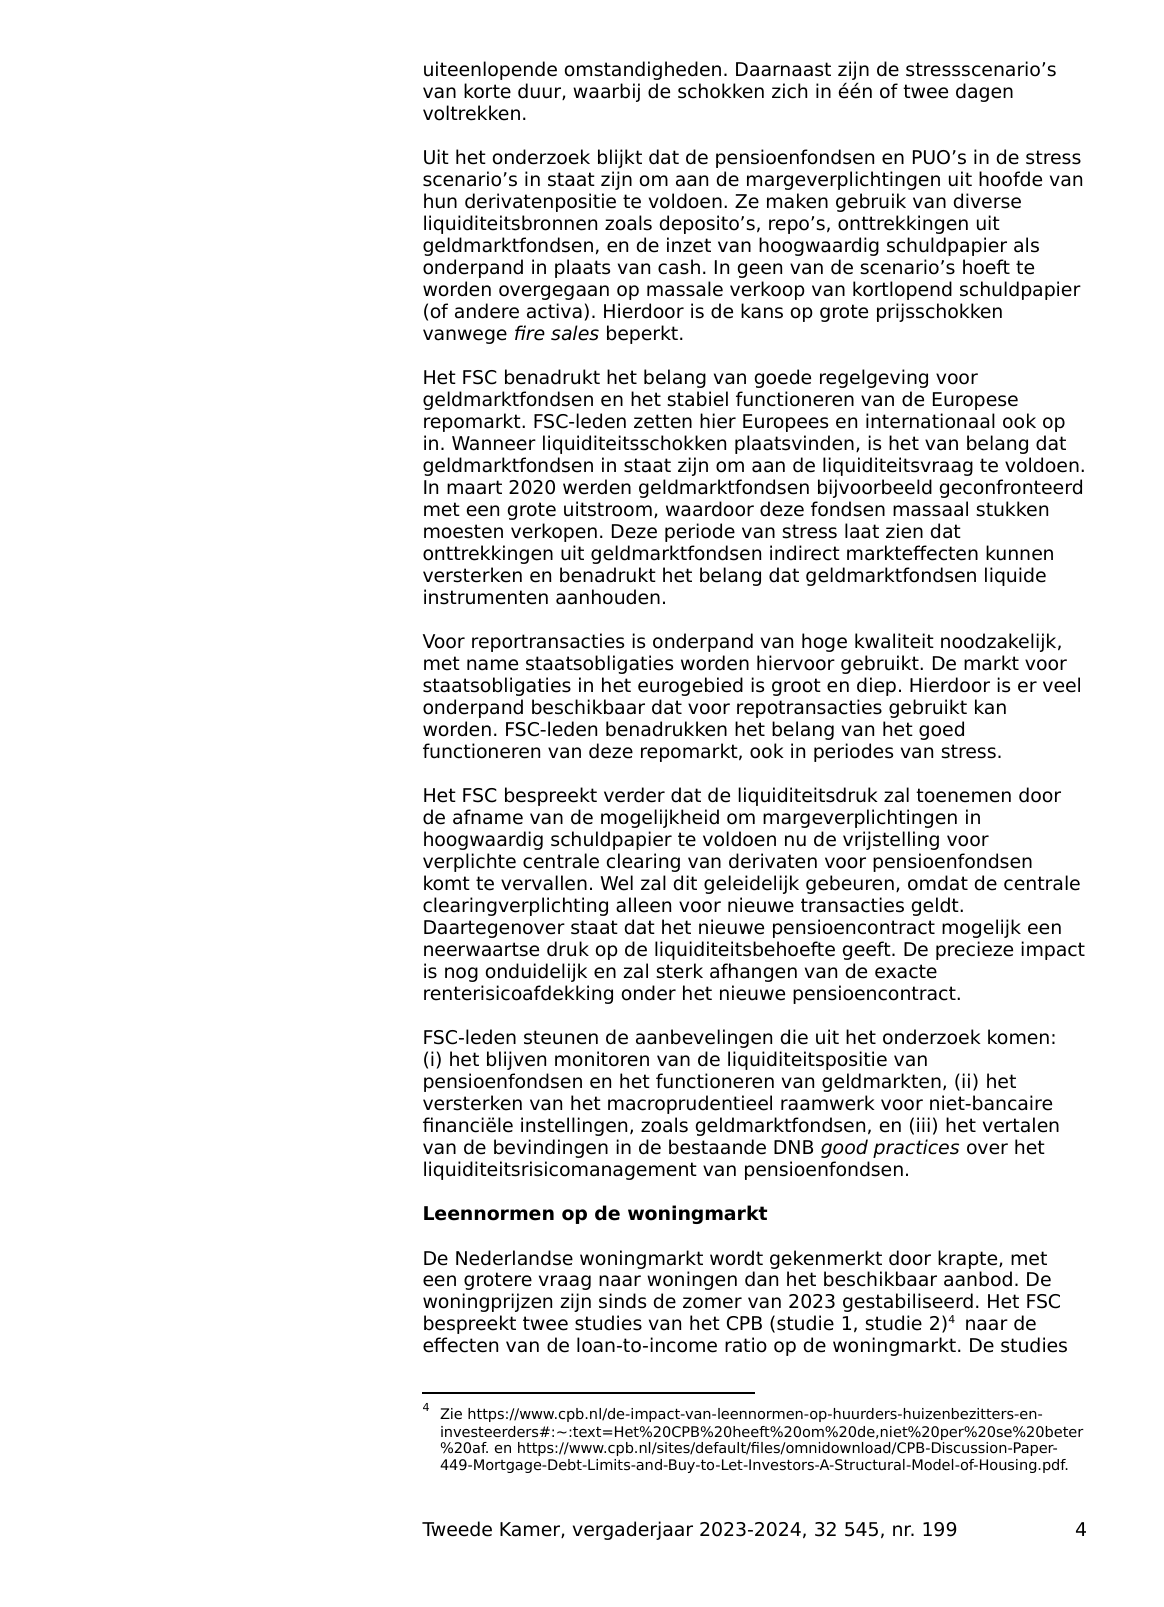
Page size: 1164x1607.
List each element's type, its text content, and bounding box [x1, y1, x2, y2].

text FSC-leden steunen de aanbevelingen die uit het onderzoek komen: (i) het blijven monitoren van de liquiditeitspositie van pensioenfondsen en het functioneren van geldmarkten, (ii) het versterken van het macroprudentieel raamwerk voor niet-bancaire financiële instellingen, zoals geldmarktfondsen, en (iii) het vertalen van de bevindingen in de bestaande DNB good practices over het liquiditeitsrisicomanagement van pensioenfondsen. [422, 1027, 1087, 1181]
subtitle Leennormen op de woningmarkt [422, 1203, 1087, 1225]
text De Nederlandse woningmarkt wordt gekenmerkt door krapte, met een grotere vraag naar woningen dan het beschikbaar aanbod. De woningprijzen zijn sinds de zomer van 2023 gestabiliseerd. Het FSC bespreekt twee studies van het CPB (studie 1, studie 2) naar de effecten van de loan-to-income ratio op de woningmarkt. De studies [422, 1247, 1087, 1357]
text Zie https://www.cpb.nl/de-impact-van-leennormen-op-huurders-huizenbezitters-en-investeerders#:~:text=Het%20CPB%20heeft%20om%20de,niet%20per%20se%20beter%20af. en https://www.cpb.nl/sites/default/files/omnidownload/CPB-Discussion-Paper-449-Mortgage-Debt-Limits-and-Buy-to-Let-Investors-A-Structural-Model-of-Housing.pdf. [422, 1402, 1087, 1474]
text Voor reportransacties is onderpand van hoge kwaliteit noodzakelijk, met name staatsobligaties worden hiervoor gebruikt. De markt voor staatsobligaties in het eurogebied is groot en diep. Hierdoor is er veel onderpand beschikbaar dat voor repotransacties gebruikt kan worden. FSC-leden benadrukken het belang van het goed functioneren van deze repomarkt, ook in periodes van stress. [422, 631, 1087, 763]
text Het FSC bespreekt verder dat de liquiditeitsdruk zal toenemen door de afname van de mogelijkheid om margeverplichtingen in hoogwaardig schuldpapier te voldoen nu de vrijstelling voor verplichte centrale clearing van derivaten voor pensioenfondsen komt te vervallen. Wel zal dit geleidelijk gebeuren, omdat de centrale clearingverplichting alleen voor nieuwe transacties geldt. Daartegenover staat dat het nieuwe pensioencontract mogelijk een neerwaartse druk op de liquiditeitsbehoefte geeft. De precieze impact is nog onduidelijk en zal sterk afhangen van de exacte renterisicoafdekking onder het nieuwe pensioencontract. [422, 785, 1087, 1005]
text Uit het onderzoek blijkt dat de pensioenfondsen en PUO’s in de stress scenario’s in staat zijn om aan de margeverplichtingen uit hoofde van hun derivatenpositie te voldoen. Ze maken gebruik van diverse liquiditeitsbronnen zoals deposito’s, repo’s, onttrekkingen uit geldmarktfondsen, en de inzet van hoogwaardig schuldpapier als onderpand in plaats van cash. In geen van de scenario’s hoeft te worden overgegaan op massale verkoop van kortlopend schuldpapier (of andere activa). Hierdoor is de kans op grote prijsschokken vanwege fire sales beperkt. [422, 147, 1087, 345]
text Het FSC benadrukt het belang van goede regelgeving voor geldmarktfondsen en het stabiel functioneren van de Europese repomarkt. FSC-leden zetten hier Europees en internationaal ook op in. Wanneer liquiditeitsschokken plaatsvinden, is het van belang dat geldmarktfondsen in staat zijn om aan de liquiditeitsvraag te voldoen. In maart 2020 werden geldmarktfondsen bijvoorbeeld geconfronteerd met een grote uitstroom, waardoor deze fondsen massaal stukken moesten verkopen. Deze periode van stress laat zien dat onttrekkingen uit geldmarktfondsen indirect markteffecten kunnen versterken en benadrukt het belang dat geldmarktfondsen liquide instrumenten aanhouden. [422, 367, 1087, 609]
text uiteenlopende omstandigheden. Daarnaast zijn de stressscenario’s van korte duur, waarbij de schokken zich in één of twee dagen voltrekken. [422, 59, 1087, 125]
